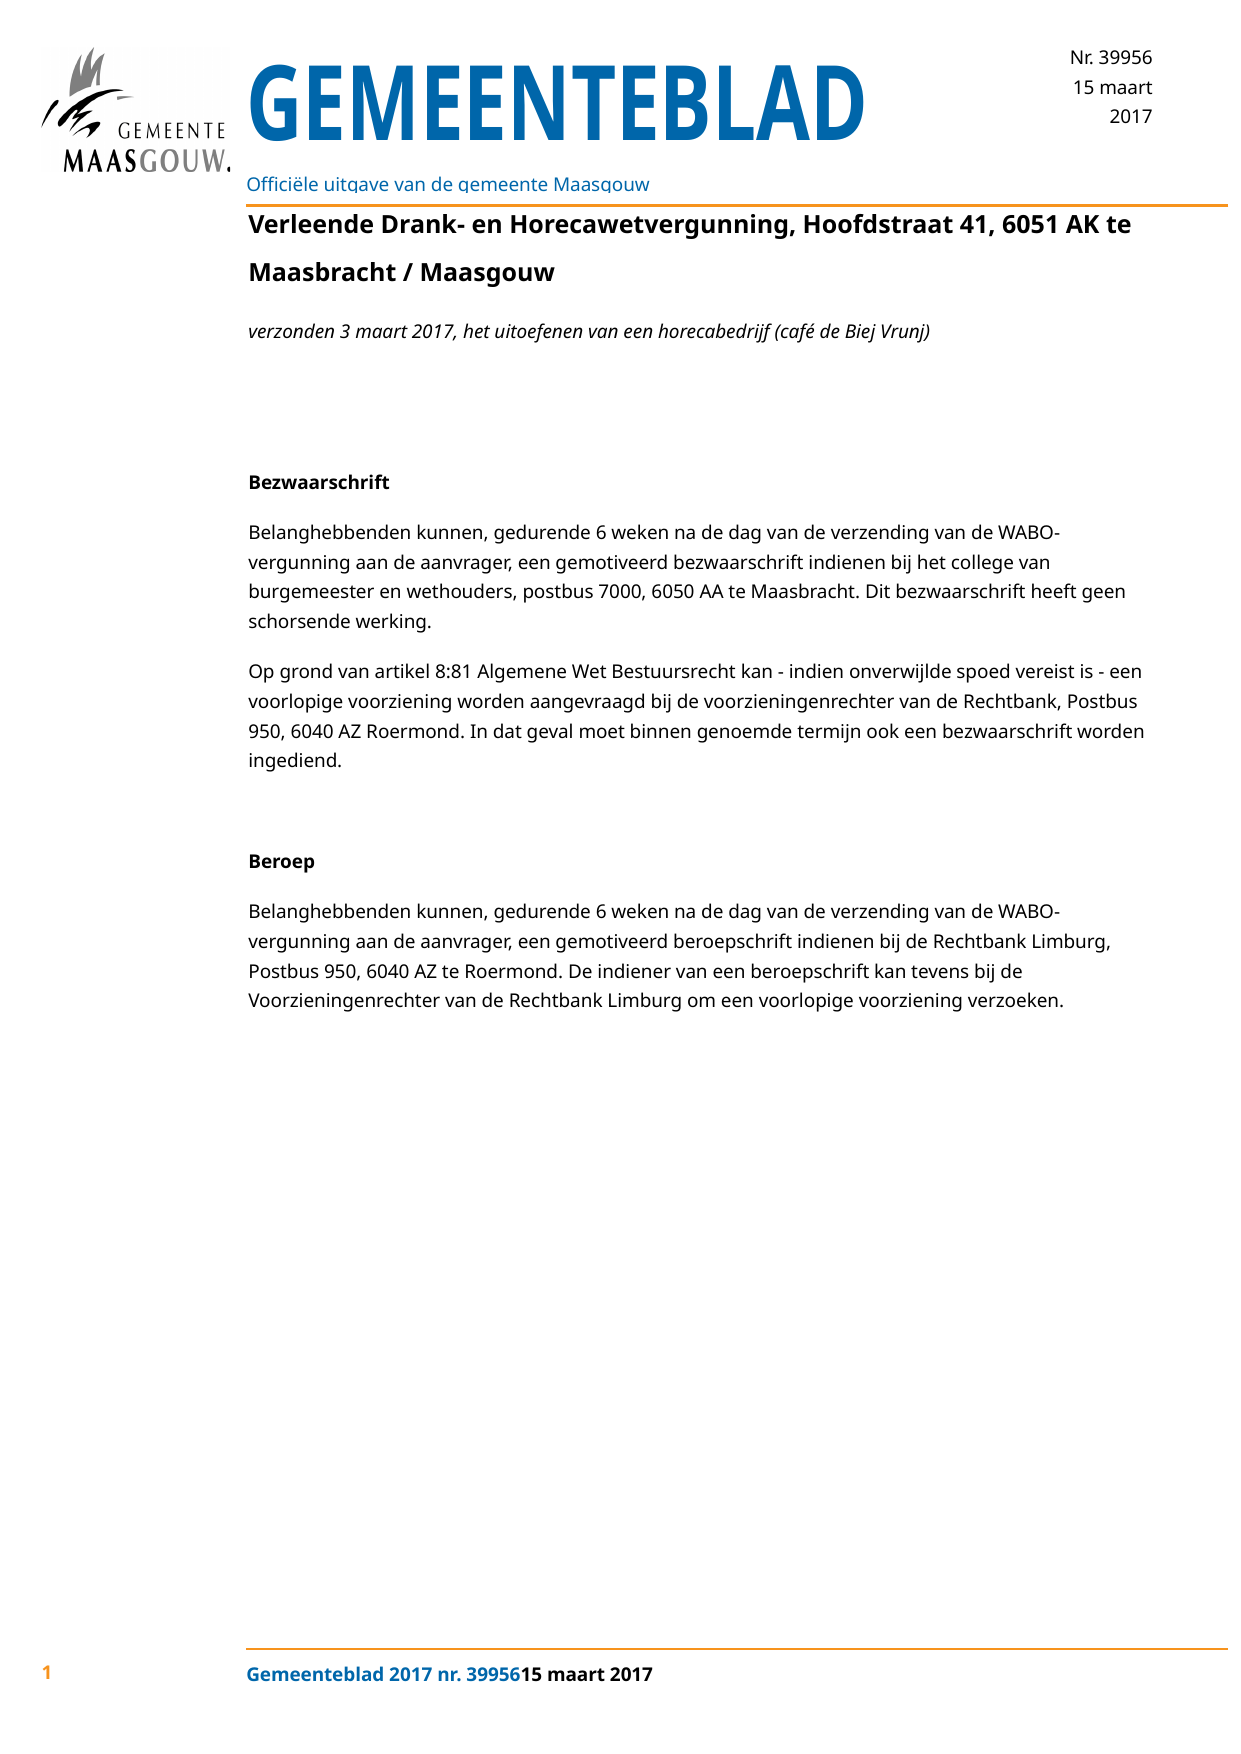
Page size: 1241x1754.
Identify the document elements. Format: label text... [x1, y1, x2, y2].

text Bezwaarschrift [248, 469, 1152, 495]
text verzonden 3 maart 2017, het uitoefenen van een horecabedrijf (café de Biej Vrunj) [248, 318, 1152, 344]
picture [41, 47, 231, 172]
text Verleende Drank- en Horecawetvergunning, Hoofdstraat 41, 6051 AK te Maasbracht / Maasgouw [248, 207, 1152, 288]
text Belanghebbenden kunnen, gedurende 6 weken na de dag van de verzending van de WABO-vergunning aan de aanvrager, een gemotiveerd beroepschrift indienen bij de Rechtbank Limburg, Postbus 950, 6040 AZ te Roermond. De indiener van een beroepschrift kan tevens bij de Voorzieningenrechter van de Rechtbank Limburg om een voorlopige voorziening verzoeken. [248, 899, 1152, 1013]
text Belanghebbenden kunnen, gedurende 6 weken na de dag van de verzending van de WABO-vergunning aan de aanvrager, een gemotiveerd bezwaarschrift indienen bij het college van burgemeester en wethouders, postbus 7000, 6050 AA te Maasbracht. Dit bezwaarschrift heeft geen schorsende werking. [248, 519, 1152, 634]
text Op grond van artikel 8:81 Algemene Wet Bestuursrecht kan - indien onverwijlde spoed vereist is - een voorlopige voorziening worden aangevraagd bij de voorzieningenrechter van de Rechtbank, Postbus 950, 6040 AZ Roermond. In dat geval moet binnen genoemde termijn ook een bezwaarschrift worden ingediend. [248, 659, 1152, 773]
text Beroep [248, 848, 1152, 874]
